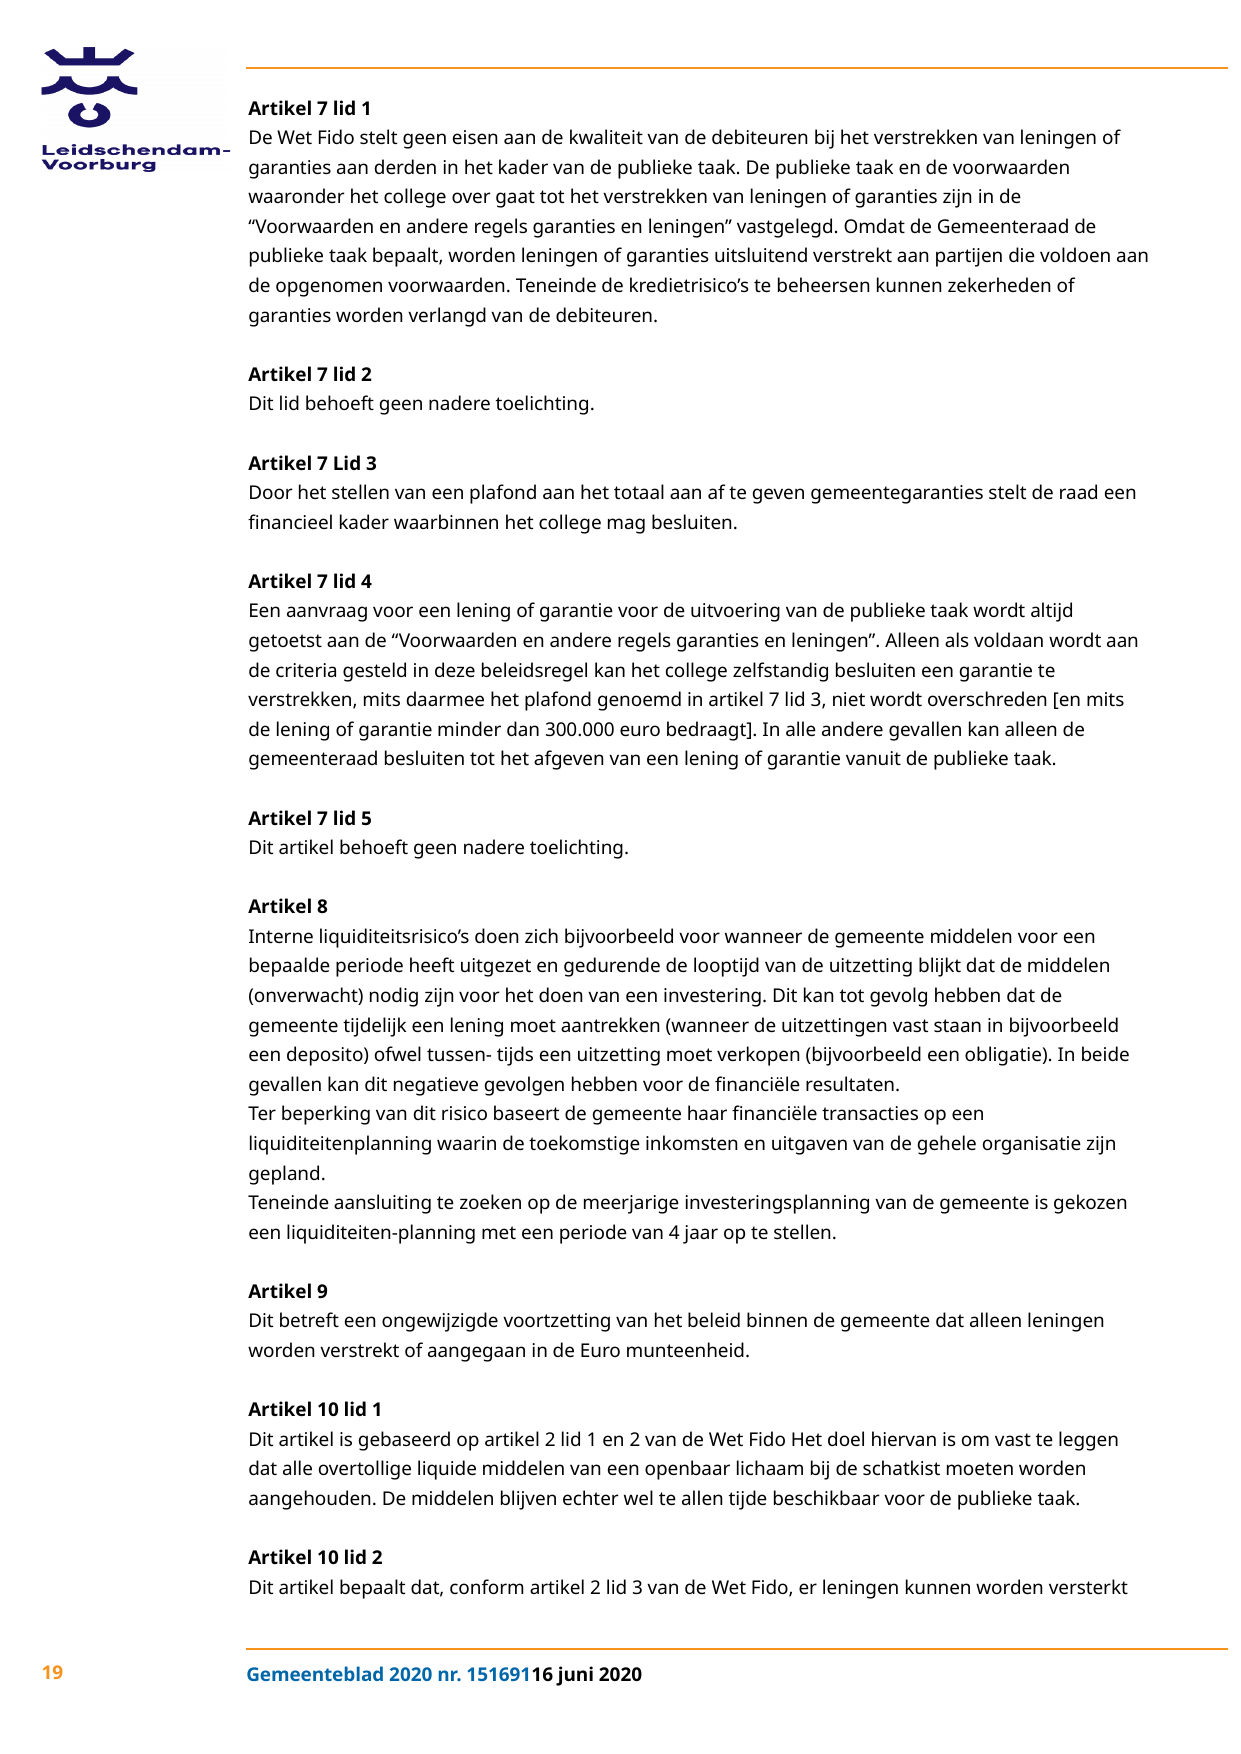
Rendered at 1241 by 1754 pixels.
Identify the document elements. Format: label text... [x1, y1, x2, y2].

text Interne liquiditeitsrisico’s doen zich bijvoorbeeld voor wanneer de gemeente middelen voor een bepaalde periode heeft uitgezet en gedurende de looptijd van de uitzetting blijkt dat de middelen (onverwacht) nodig zijn voor het doen van een investering. Dit kan tot gevolg hebben dat de gemeente tijdelijk een lening moet aantrekken (wanneer de uitzettingen vast staan in bijvoorbeeld een deposito) ofwel tussen- tijds een uitzetting moet verkopen (bijvoorbeeld een obligatie). In beide gevallen kan dit negatieve gevolgen hebben voor de financiële resultaten. [248, 923, 1152, 1097]
text Artikel 7 lid 1 [248, 95, 1152, 121]
text Dit artikel bepaalt dat, conform artikel 2 lid 3 van de Wet Fido, er leningen kunnen worden versterkt [248, 1574, 1152, 1600]
text Dit artikel behoeft geen nadere toelichting. [248, 834, 1152, 860]
text Een aanvraag voor een lening of garantie voor de uitvoering van de publieke taak wordt altijd getoetst aan de “Voorwaarden en andere regels garanties en leningen”. Alleen als voldaan wordt aan de criteria gesteld in deze beleidsregel kan het college zelfstandig besluiten een garantie te verstrekken, mits daarmee het plafond genoemd in artikel 7 lid 3, niet wordt overschreden [en mits de lening of garantie minder dan 300.000 euro bedraagt]. In alle andere gevallen kan alleen de gemeenteraad besluiten tot het afgeven van een lening of garantie vanuit de publieke taak. [248, 598, 1152, 771]
text Dit betreft een ongewijzigde voortzetting van het beleid binnen de gemeente dat alleen leningen worden verstrekt of aangegaan in de Euro munteenheid. [248, 1308, 1152, 1363]
text Artikel 7 lid 5 [248, 805, 1152, 831]
text Artikel 10 lid 1 [248, 1396, 1152, 1422]
text Artikel 7 lid 2 [248, 361, 1152, 387]
text Artikel 10 lid 2 [248, 1544, 1152, 1570]
text Dit artikel is gebaseerd op artikel 2 lid 1 en 2 van de Wet Fido Het doel hiervan is om vast te leggen dat alle overtollige liquide middelen van een openbaar lichaam bij de schatkist moeten worden aangehouden. De middelen blijven echter wel te allen tijde beschikbaar voor de publieke taak. [248, 1426, 1152, 1511]
text Ter beperking van dit risico baseert de gemeente haar financiële transacties op een liquiditeitenplanning waarin de toekomstige inkomsten en uitgaven van de gehele organisatie zijn gepland. [248, 1101, 1152, 1186]
text Dit lid behoeft geen nadere toelichting. [248, 391, 1152, 416]
text Artikel 9 [248, 1278, 1152, 1304]
text De Wet Fido stelt geen eisen aan de kwaliteit van de debiteuren bij het verstrekken van leningen of garanties aan derden in het kader van de publieke taak. De publieke taak en de voorwaarden waaronder het college over gaat tot het verstrekken van leningen of garanties zijn in de “Voorwaarden en andere regels garanties en leningen” vastgelegd. Omdat de Gemeenteraad de publieke taak bepaalt, worden leningen of garanties uitsluitend verstrekt aan partijen die voldoen aan de opgenomen voorwaarden. Teneinde de kredietrisico’s te beheersen kunnen zekerheden of garanties worden verlangd van de debiteuren. [248, 124, 1152, 328]
text Artikel 7 lid 4 [248, 568, 1152, 594]
text Artikel 7 Lid 3 [248, 450, 1152, 476]
text Artikel 8 [248, 893, 1152, 919]
text Teneinde aansluiting te zoeken op de meerjarige investeringsplanning van de gemeente is gekozen een liquiditeiten-planning met een periode van 4 jaar op te stellen. [248, 1189, 1152, 1245]
text Door het stellen van een plafond aan het totaal aan af te geven gemeentegaranties stelt de raad een financieel kader waarbinnen het college mag besluiten. [248, 479, 1152, 535]
picture [41, 47, 231, 172]
